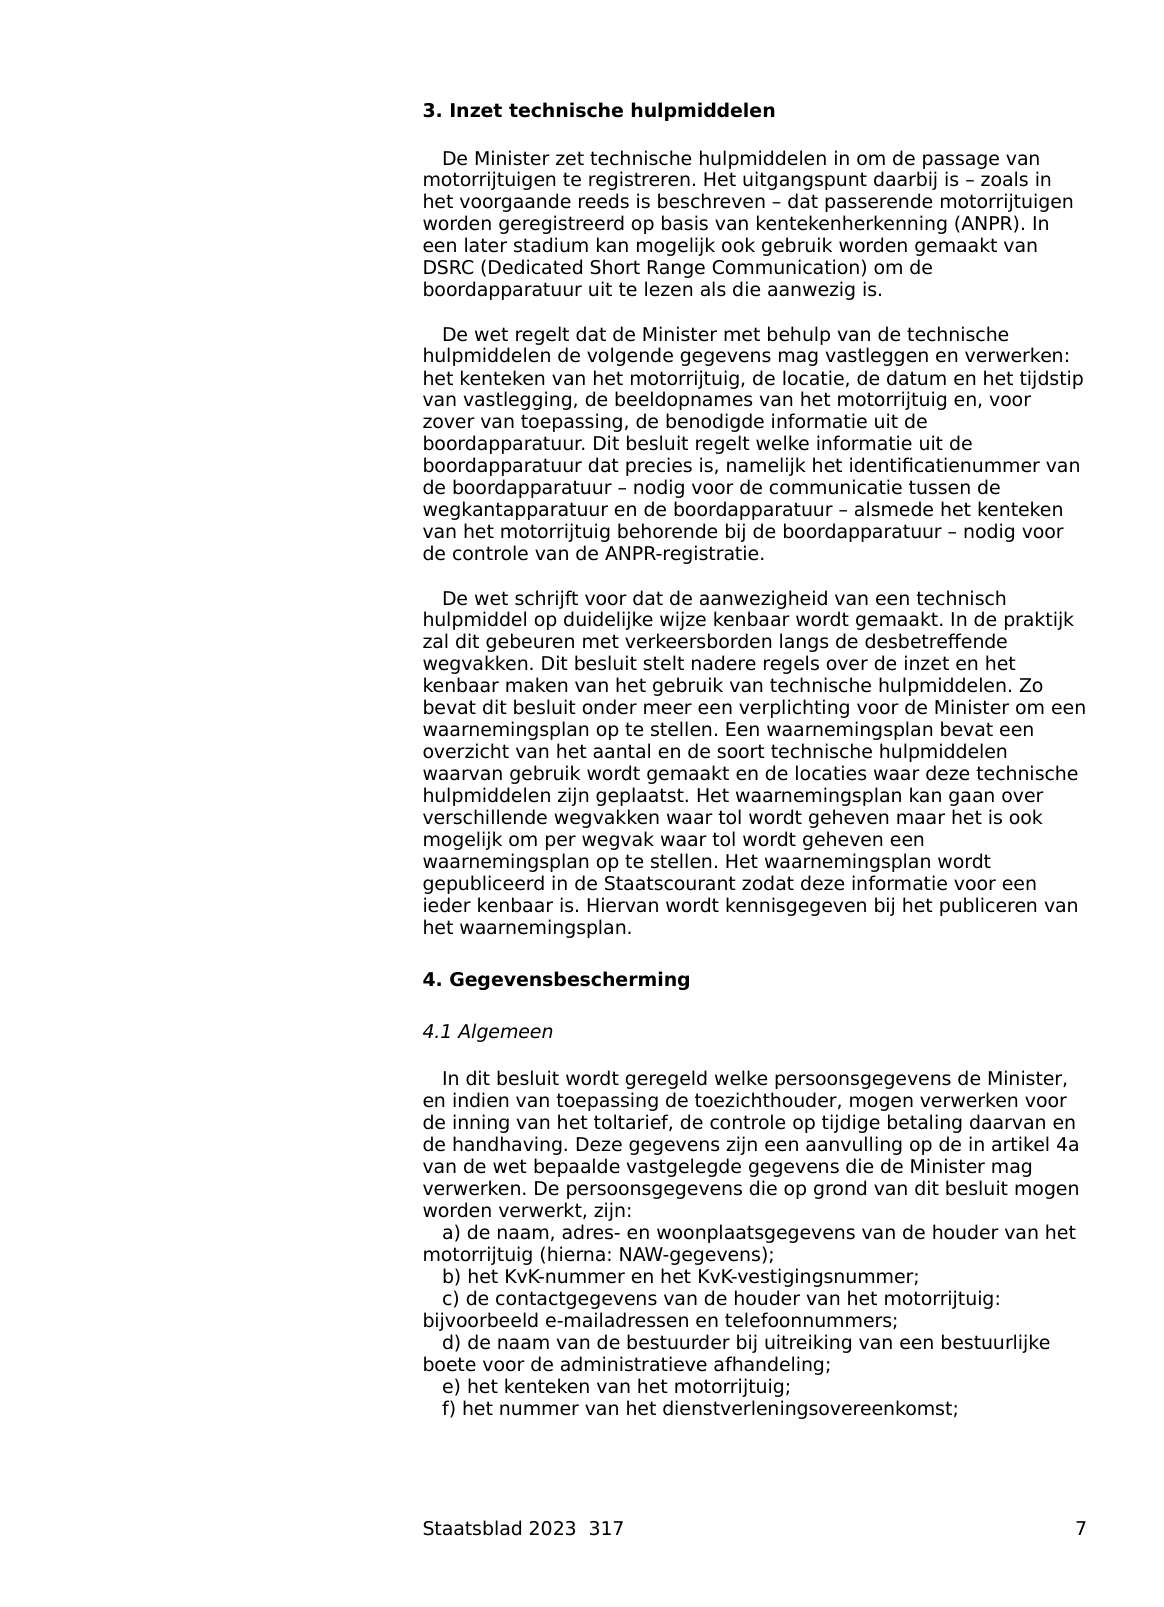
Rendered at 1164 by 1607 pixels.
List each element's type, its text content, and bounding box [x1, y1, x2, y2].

text In dit besluit wordt geregeld welke persoonsgegevens de Minister, en indien van toepassing de toezichthouder, mogen verwerken voor de inning van het toltarief, de controle op tijdige betaling daarvan en de handhaving. Deze gegevens zijn een aanvulling op de in artikel 4a van de wet bepaalde vastgelegde gegevens die de Minister mag verwerken. De persoonsgegevens die op grond van dit besluit mogen worden verwerkt, zijn: [422, 1068, 1087, 1222]
text c) de contactgegevens van de houder van het motorrijtuig: bijvoorbeeld e-mailadressen en telefoonnummers; [422, 1288, 1087, 1332]
text e) het kenteken van het motorrijtuig; [422, 1376, 1087, 1398]
subtitle 4.1 Algemeen [422, 1021, 1087, 1043]
text b) het KvK-nummer en het KvK-vestigingsnummer; [422, 1266, 1087, 1288]
text f) het nummer van het dienstverleningsovereenkomst; [422, 1398, 1087, 1420]
subtitle 3. Inzet technische hulpmiddelen [422, 100, 1087, 122]
subtitle 4. Gegevensbescherming [422, 969, 1087, 991]
text De wet regelt dat de Minister met behulp van de technische hulpmiddelen de volgende gegevens mag vastleggen en verwerken: het kenteken van het motorrijtuig, de locatie, de datum en het tijdstip van vastlegging, de beeldopnames van het motorrijtuig en, voor zover van toepassing, de benodigde informatie uit de boordapparatuur. Dit besluit regelt welke informatie uit de boordapparatuur dat precies is, namelijk het identificatienummer van de boordapparatuur – nodig voor de communicatie tussen de wegkantapparatuur en de boordapparatuur – alsmede het kenteken van het motorrijtuig behorende bij de boordapparatuur – nodig voor de controle van de ANPR-registratie. [422, 323, 1087, 565]
text De Minister zet technische hulpmiddelen in om de passage van motorrijtuigen te registreren. Het uitgangspunt daarbij is – zoals in het voorgaande reeds is beschreven – dat passerende motorrijtuigen worden geregistreerd op basis van kentekenherkenning (ANPR). In een later stadium kan mogelijk ook gebruik worden gemaakt van DSRC (Dedicated Short Range Communication) om de boordapparatuur uit te lezen als die aanwezig is. [422, 147, 1087, 301]
text De wet schrijft voor dat de aanwezigheid van een technisch hulpmiddel op duidelijke wijze kenbaar wordt gemaakt. In de praktijk zal dit gebeuren met verkeersborden langs de desbetreffende wegvakken. Dit besluit stelt nadere regels over de inzet en het kenbaar maken van het gebruik van technische hulpmiddelen. Zo bevat dit besluit onder meer een verplichting voor de Minister om een waarnemingsplan op te stellen. Een waarnemingsplan bevat een overzicht van het aantal en de soort technische hulpmiddelen waarvan gebruik wordt gemaakt en de locaties waar deze technische hulpmiddelen zijn geplaatst. Het waarnemingsplan kan gaan over verschillende wegvakken waar tol wordt geheven maar het is ook mogelijk om per wegvak waar tol wordt geheven een waarnemingsplan op te stellen. Het waarnemingsplan wordt gepubliceerd in de Staatscourant zodat deze informatie voor een ieder kenbaar is. Hiervan wordt kennisgegeven bij het publiceren van het waarnemingsplan. [422, 587, 1087, 939]
text a) de naam, adres- en woonplaatsgegevens van de houder van het motorrijtuig (hierna: NAW-gegevens); [422, 1222, 1087, 1266]
text d) de naam van de bestuurder bij uitreiking van een bestuurlijke boete voor de administratieve afhandeling; [422, 1332, 1087, 1376]
